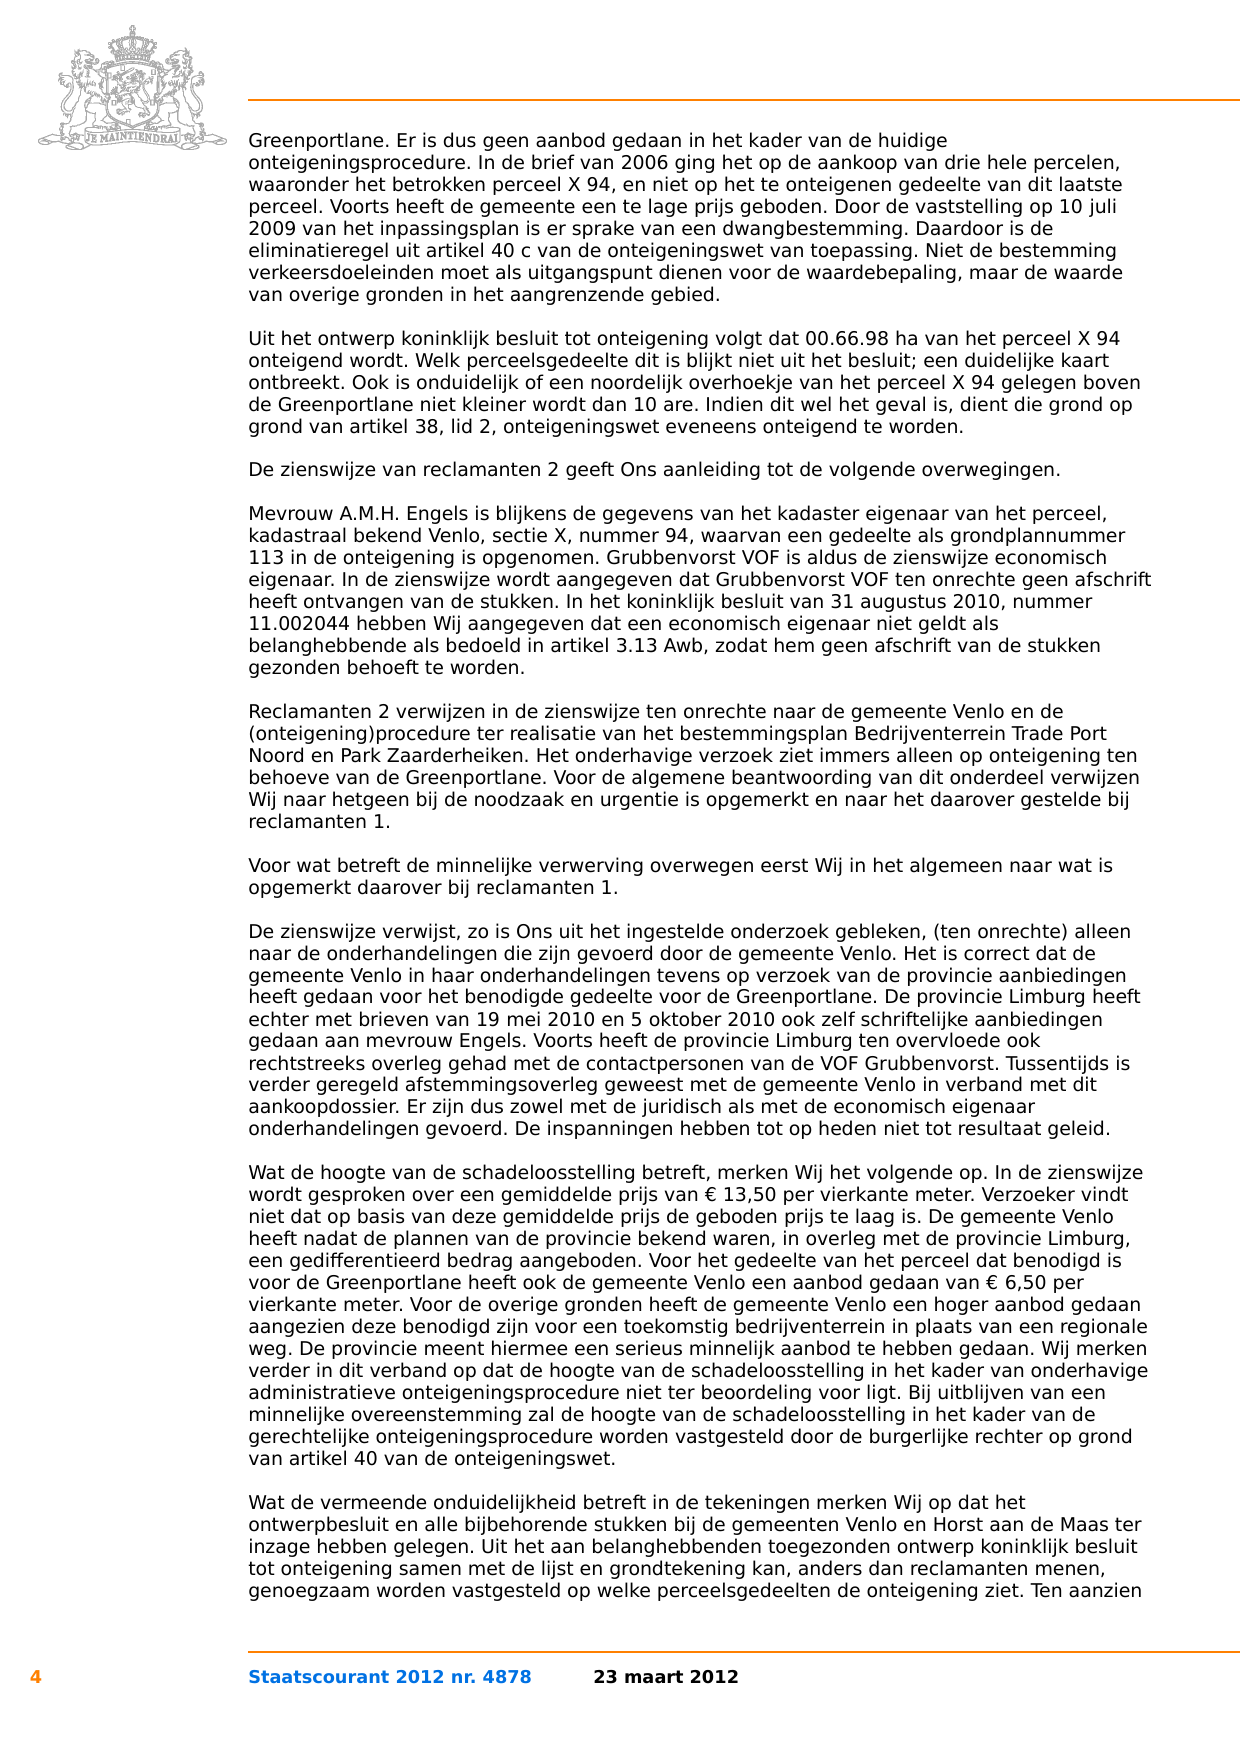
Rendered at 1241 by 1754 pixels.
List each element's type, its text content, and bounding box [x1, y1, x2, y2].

text Voor wat betreft de minnelijke verwerving overwegen eerst Wij in het algemeen naar wat is opgemerkt daarover bij reclamanten 1. [248, 855, 1163, 899]
text De zienswijze van reclamanten 2 geeft Ons aanleiding tot de volgende overwegingen. [248, 459, 1163, 481]
text Wat de vermeende onduidelijkheid betreft in de tekeningen merken Wij op dat het ontwerpbesluit en alle bijbehorende stukken bij de gemeenten Venlo en Horst aan de Maas ter inzage hebben gelegen. Uit het aan belanghebbenden toegezonden ontwerp koninklijk besluit tot onteigening samen met de lijst en grondtekening kan, anders dan reclamanten menen, genoegzaam worden vastgesteld op welke perceelsgedeelten de onteigening ziet. Ten aanzien [248, 1492, 1163, 1602]
text Mevrouw A.M.H. Engels is blijkens de gegevens van het kadaster eigenaar van het perceel, kadastraal bekend Venlo, sectie X, nummer 94, waarvan een gedeelte als grondplannummer 113 in de onteigening is opgenomen. Grubbenvorst VOF is aldus de zienswijze economisch eigenaar. In de zienswijze wordt aangegeven dat Grubbenvorst VOF ten onrechte geen afschrift heeft ontvangen van de stukken. In het koninklijk besluit van 31 augustus 2010, nummer 11.002044 hebben Wij aangegeven dat een economisch eigenaar niet geldt als belanghebbende als bedoeld in artikel 3.13 Awb, zodat hem geen afschrift van de stukken gezonden behoeft te worden. [248, 503, 1163, 679]
text Greenportlane. Er is dus geen aanbod gedaan in het kader van de huidige onteigeningsprocedure. In de brief van 2006 ging het op de aankoop van drie hele percelen, waaronder het betrokken perceel X 94, en niet op het te onteigenen gedeelte van dit laatste perceel. Voorts heeft de gemeente een te lage prijs geboden. Door de vaststelling op 10 juli 2009 van het inpassingsplan is er sprake van een dwangbestemming. Daardoor is de eliminatieregel uit artikel 40 c van de onteigeningswet van toepassing. Niet de bestemming verkeersdoeleinden moet als uitgangspunt dienen voor de waardebepaling, maar de waarde van overige gronden in het aangrenzende gebied. [248, 130, 1163, 306]
picture [38, 25, 227, 150]
text Wat de hoogte van de schadeloosstelling betreft, merken Wij het volgende op. In de zienswijze wordt gesproken over een gemiddelde prijs van € 13,50 per vierkante meter. Verzoeker vindt niet dat op basis van deze gemiddelde prijs de geboden prijs te laag is. De gemeente Venlo heeft nadat de plannen van de provincie bekend waren, in overleg met de provincie Limburg, een gedifferentieerd bedrag aangeboden. Voor het gedeelte van het perceel dat benodigd is voor de Greenportlane heeft ook de gemeente Venlo een aanbod gedaan van € 6,50 per vierkante meter. Voor de overige gronden heeft de gemeente Venlo een hoger aanbod gedaan aangezien deze benodigd zijn voor een toekomstig bedrijventerrein in plaats van een regionale weg. De provincie meent hiermee een serieus minnelijk aanbod te hebben gedaan. Wij merken verder in dit verband op dat de hoogte van de schadeloosstelling in het kader van onderhavige administratieve onteigeningsprocedure niet ter beoordeling voor ligt. Bij uitblijven van een minnelijke overeenstemming zal de hoogte van de schadeloosstelling in het kader van de gerechtelijke onteigeningsprocedure worden vastgesteld door de burgerlijke rechter op grond van artikel 40 van de onteigeningswet. [248, 1162, 1163, 1470]
text De zienswijze verwijst, zo is Ons uit het ingestelde onderzoek gebleken, (ten onrechte) alleen naar de onderhandelingen die zijn gevoerd door de gemeente Venlo. Het is correct dat de gemeente Venlo in haar onderhandelingen tevens op verzoek van de provincie aanbiedingen heeft gedaan voor het benodigde gedeelte voor de Greenportlane. De provincie Limburg heeft echter met brieven van 19 mei 2010 en 5 oktober 2010 ook zelf schriftelijke aanbiedingen gedaan aan mevrouw Engels. Voorts heeft de provincie Limburg ten overvloede ook rechtstreeks overleg gehad met de contactpersonen van de VOF Grubbenvorst. Tussentijds is verder geregeld afstemmingsoverleg geweest met de gemeente Venlo in verband met dit aankoopdossier. Er zijn dus zowel met de juridisch als met de economisch eigenaar onderhandelingen gevoerd. De inspanningen hebben tot op heden niet tot resultaat geleid. [248, 921, 1163, 1140]
text Uit het ontwerp koninklijk besluit tot onteigening volgt dat 00.66.98 ha van het perceel X 94 onteigend wordt. Welk perceelsgedeelte dit is blijkt niet uit het besluit; een duidelijke kaart ontbreekt. Ook is onduidelijk of een noordelijk overhoekje van het perceel X 94 gelegen boven de Greenportlane niet kleiner wordt dan 10 are. Indien dit wel het geval is, dient die grond op grond van artikel 38, lid 2, onteigeningswet eveneens onteigend te worden. [248, 328, 1163, 437]
text Reclamanten 2 verwijzen in de zienswijze ten onrechte naar de gemeente Venlo en de (onteigening)procedure ter realisatie van het bestemmingsplan Bedrijventerrein Trade Port Noord en Park Zaarderheiken. Het onderhavige verzoek ziet immers alleen op onteigening ten behoeve van de Greenportlane. Voor de algemene beantwoording van dit onderdeel verwijzen Wij naar hetgeen bij de noodzaak en urgentie is opgemerkt en naar het daarover gestelde bij reclamanten 1. [248, 701, 1163, 833]
